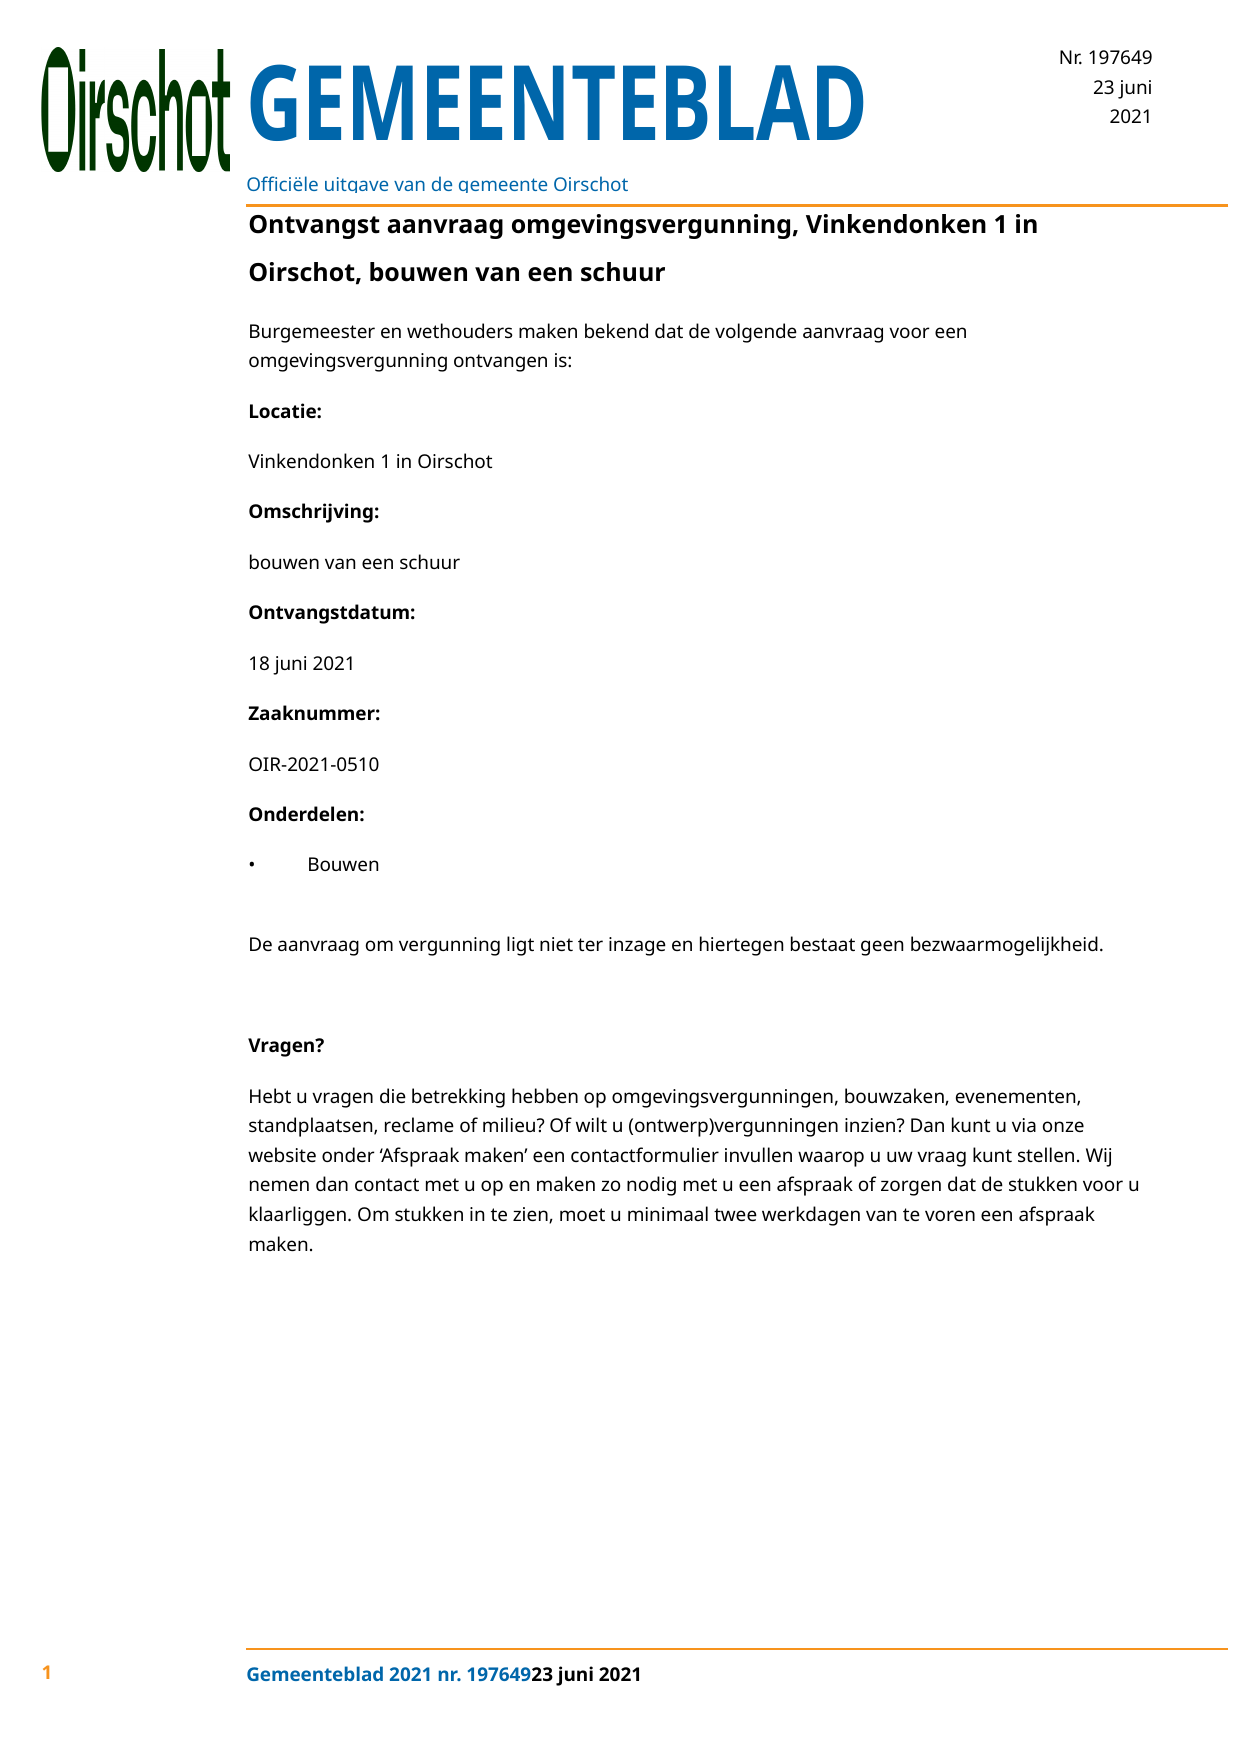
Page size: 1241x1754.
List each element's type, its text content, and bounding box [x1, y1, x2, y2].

text Omschrijving: [248, 499, 1152, 524]
text Vragen? [248, 1032, 1152, 1058]
text Burgemeester en wethouders maken bekend dat de volgende aanvraag voor een omgevingsvergunning ontvangen is: [248, 318, 1152, 373]
picture [41, 47, 231, 172]
text Locatie: [248, 398, 1152, 424]
text Ontvangstdatum: [248, 599, 1152, 625]
text Onderdelen: [248, 801, 1152, 827]
text bouwen van een schuur [248, 549, 1152, 575]
text Ontvangst aanvraag omgevingsvergunning, Vinkendonken 1 in Oirschot, bouwen van een schuur [248, 207, 1152, 288]
list Bouwen [248, 852, 1152, 877]
text De aanvraag om vergunning ligt niet ter inzage en hiertegen bestaat geen bezwaarmogelijkheid. [248, 932, 1152, 957]
text OIR-2021-0510 [248, 751, 1152, 777]
text 18 juni 2021 [248, 650, 1152, 676]
text Hebt u vragen die betrekking hebben op omgevingsvergunningen, bouwzaken, evenementen, standplaatsen, reclame of milieu? Of wilt u (ontwerp)vergunningen inzien? Dan kunt u via onze website onder ‘Afspraak maken’ een contactformulier invullen waarop u uw vraag kunt stellen. Wij nemen dan contact met u op en maken zo nodig met u een afspraak of zorgen dat de stukken voor u klaarliggen. Om stukken in te zien, moet u minimaal twee werkdagen van te voren een afspraak maken. [248, 1083, 1152, 1257]
text Vinkendonken 1 in Oirschot [248, 448, 1152, 474]
text Zaaknummer: [248, 700, 1152, 726]
